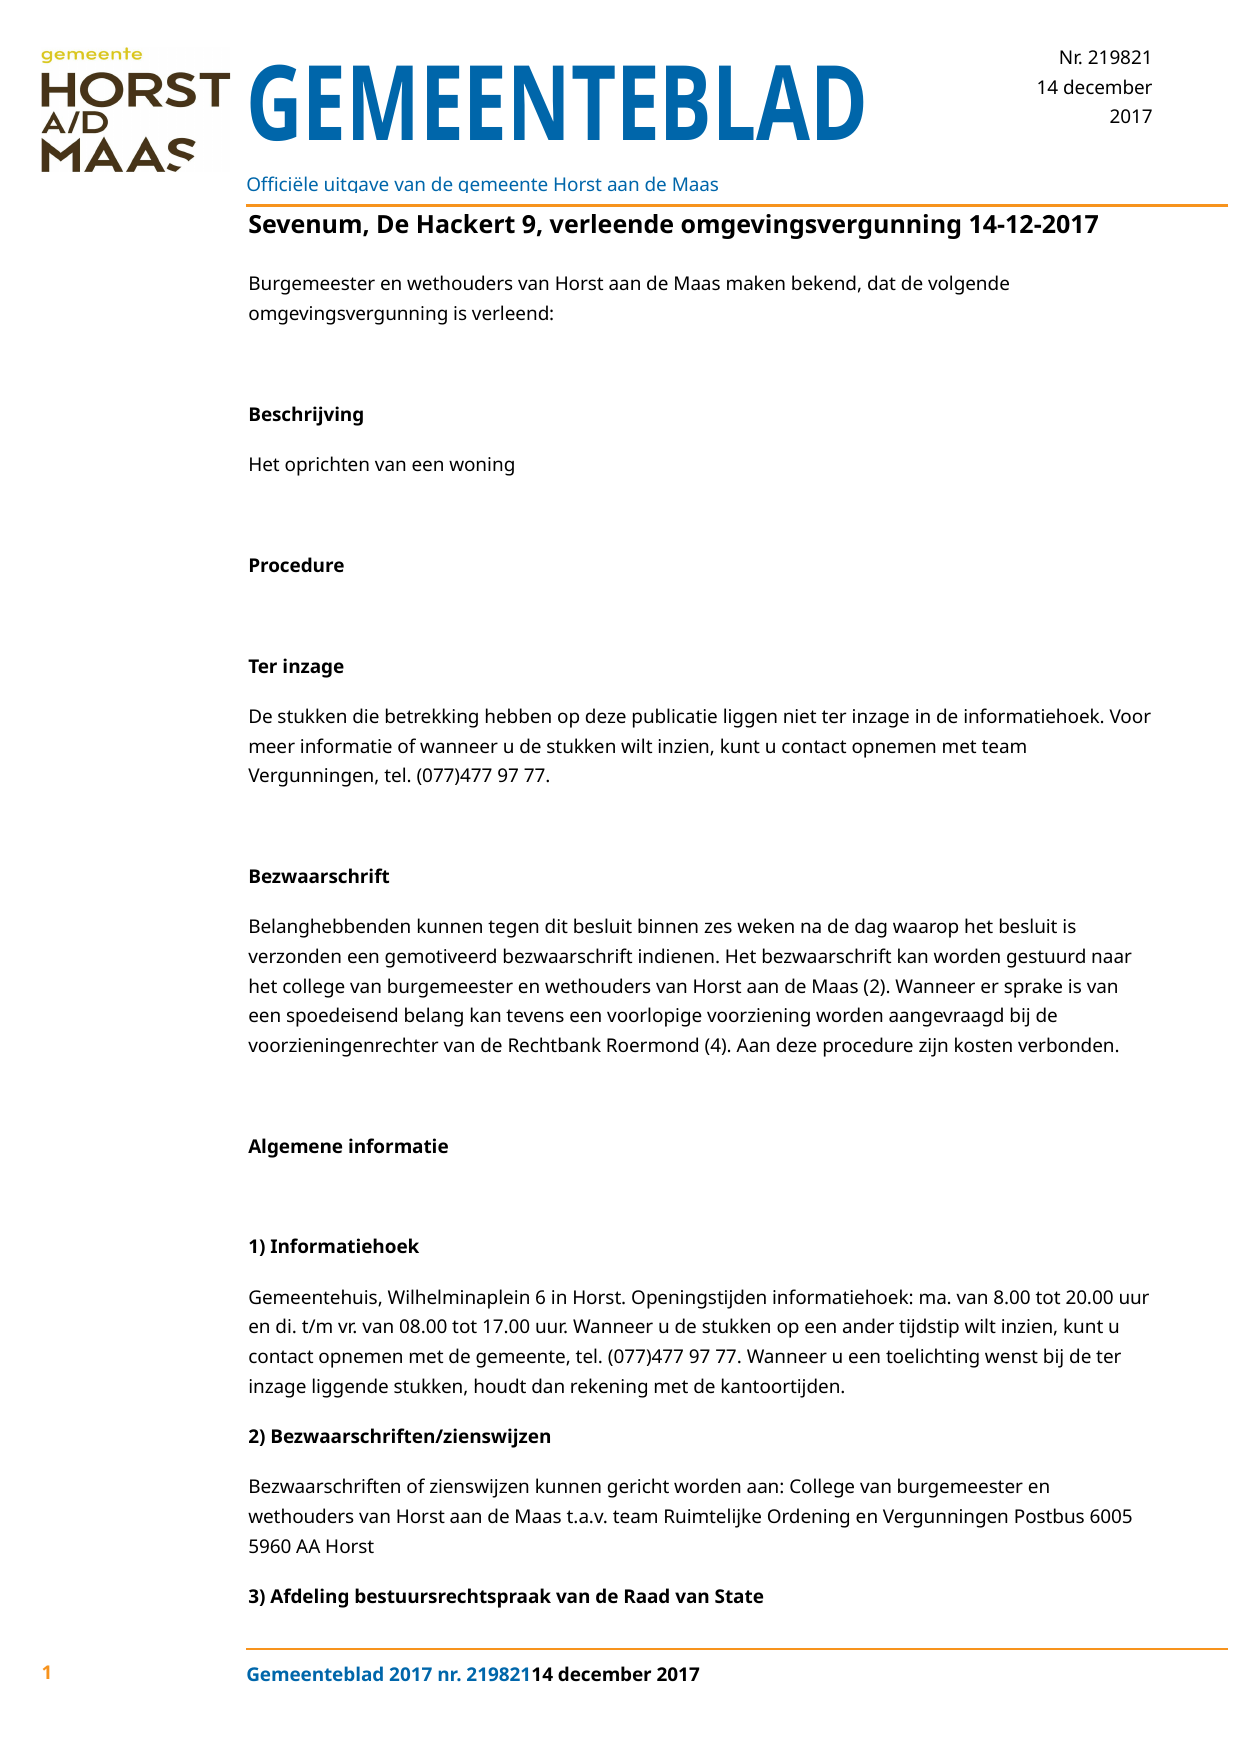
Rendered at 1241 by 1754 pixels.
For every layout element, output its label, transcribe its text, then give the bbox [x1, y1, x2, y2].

text Bezwaarschrift [248, 863, 1152, 889]
text Algemene informatie [248, 1133, 1152, 1158]
text Procedure [248, 552, 1152, 578]
text Het oprichten van een woning [248, 451, 1152, 477]
text Belanghebbenden kunnen tegen dit besluit binnen zes weken na de dag waarop het besluit is verzonden een gemotiveerd bezwaarschrift indienen. Het bezwaarschrift kan worden gestuurd naar het college van burgemeester en wethouders van Horst aan de Maas (2). Wanneer er sprake is van een spoedeisend belang kan tevens een voorlopige voorziening worden aangevraagd bij de voorzieningenrechter van de Rechtbank Roermond (4). Aan deze procedure zijn kosten verbonden. [248, 914, 1152, 1058]
text 3) Afdeling bestuursrechtspraak van de Raad van State [248, 1583, 1152, 1609]
text 1) Informatiehoek [248, 1234, 1152, 1259]
text 2) Bezwaarschriften/zienswijzen [248, 1423, 1152, 1449]
text Burgemeester en wethouders van Horst aan de Maas maken bekend, dat de volgende omgevingsvergunning is verleend: [248, 270, 1152, 326]
text Bezwaarschriften of zienswijzen kunnen gericht worden aan: College van burgemeester en wethouders van Horst aan de Maas t.a.v. team Ruimtelijke Ordening en Vergunningen Postbus 6005 5960 AA Horst [248, 1474, 1152, 1558]
text Gemeentehuis, Wilhelminaplein 6 in Horst. Openingstijden informatiehoek: ma. van 8.00 tot 20.00 uur en di. t/m vr. van 08.00 tot 17.00 uur. Wanneer u de stukken op een ander tijdstip wilt inzien, kunt u contact opnemen met de gemeente, tel. (077)477 97 77. Wanneer u een toelichting wenst bij de ter inzage liggende stukken, houdt dan rekening met de kantoortijden. [248, 1284, 1152, 1398]
text Ter inzage [248, 653, 1152, 678]
text De stukken die betrekking hebben op deze publicatie liggen niet ter inzage in de informatiehoek. Voor meer informatie of wanneer u de stukken wilt inzien, kunt u contact opnemen met team Vergunningen, tel. (077)477 97 77. [248, 703, 1152, 788]
text Sevenum, De Hackert 9, verleende omgevingsvergunning 14-12-2017 [248, 207, 1152, 241]
picture [41, 47, 231, 172]
text Beschrijving [248, 401, 1152, 426]
